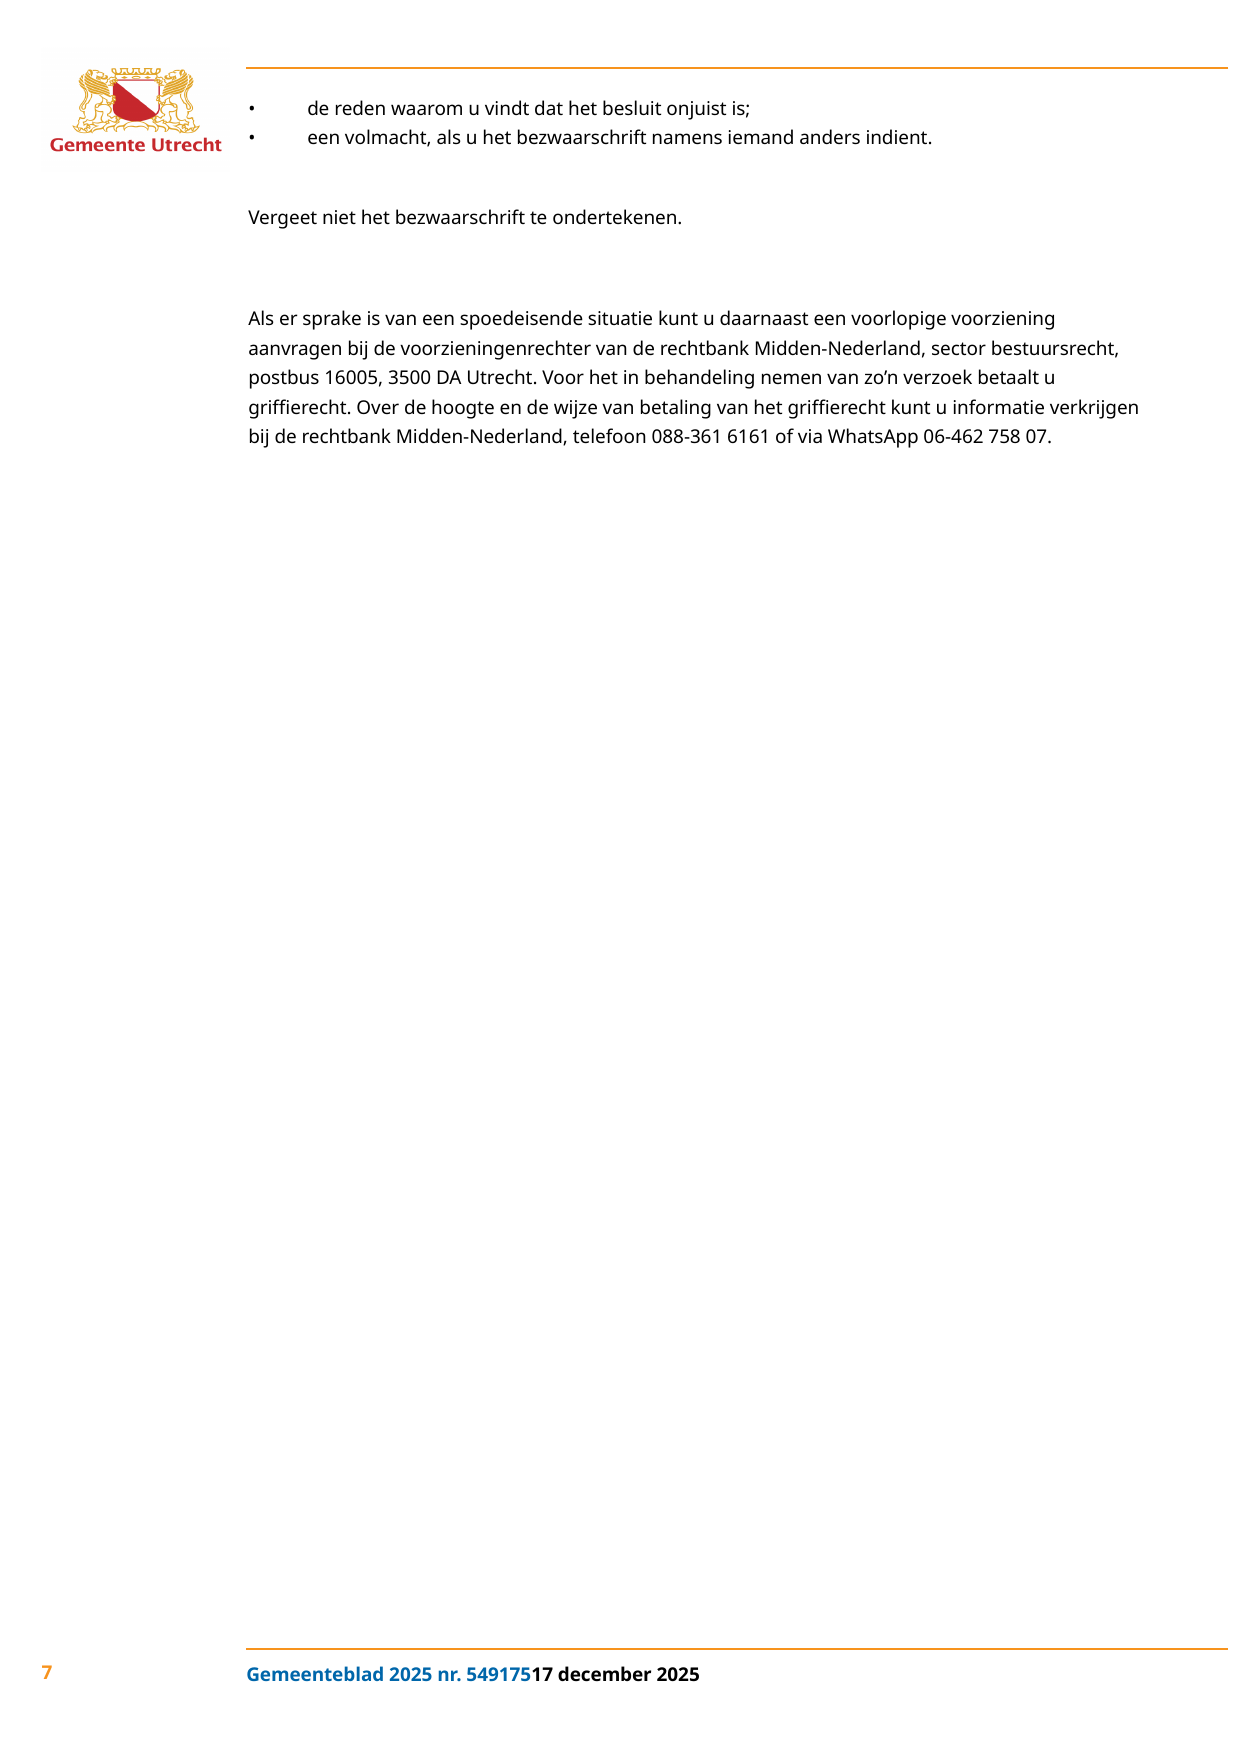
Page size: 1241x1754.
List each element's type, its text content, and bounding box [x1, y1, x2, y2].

text Als er sprake is van een spoedeisende situatie kunt u daarnaast een voorlopige voorziening aanvragen bij de voorzieningenrechter van de rechtbank Midden-Nederland, sector bestuursrecht, postbus 16005, 3500 DA Utrecht. Voor het in behandeling nemen van zo’n verzoek betaalt u griffierecht. Over de hoogte en de wijze van betaling van het griffierecht kunt u informatie verkrijgen bij de rechtbank Midden-Nederland, telefoon 088-361 6161 of via WhatsApp 06-462 758 07. [248, 305, 1152, 449]
list de reden waarom u vindt dat het besluit onjuist is; [248, 95, 1152, 121]
list een volmacht, als u het bezwaarschrift namens iemand anders indient. [248, 124, 1152, 150]
text Vergeet niet het bezwaarschrift te ondertekenen. [248, 204, 1152, 230]
picture [41, 47, 231, 172]
